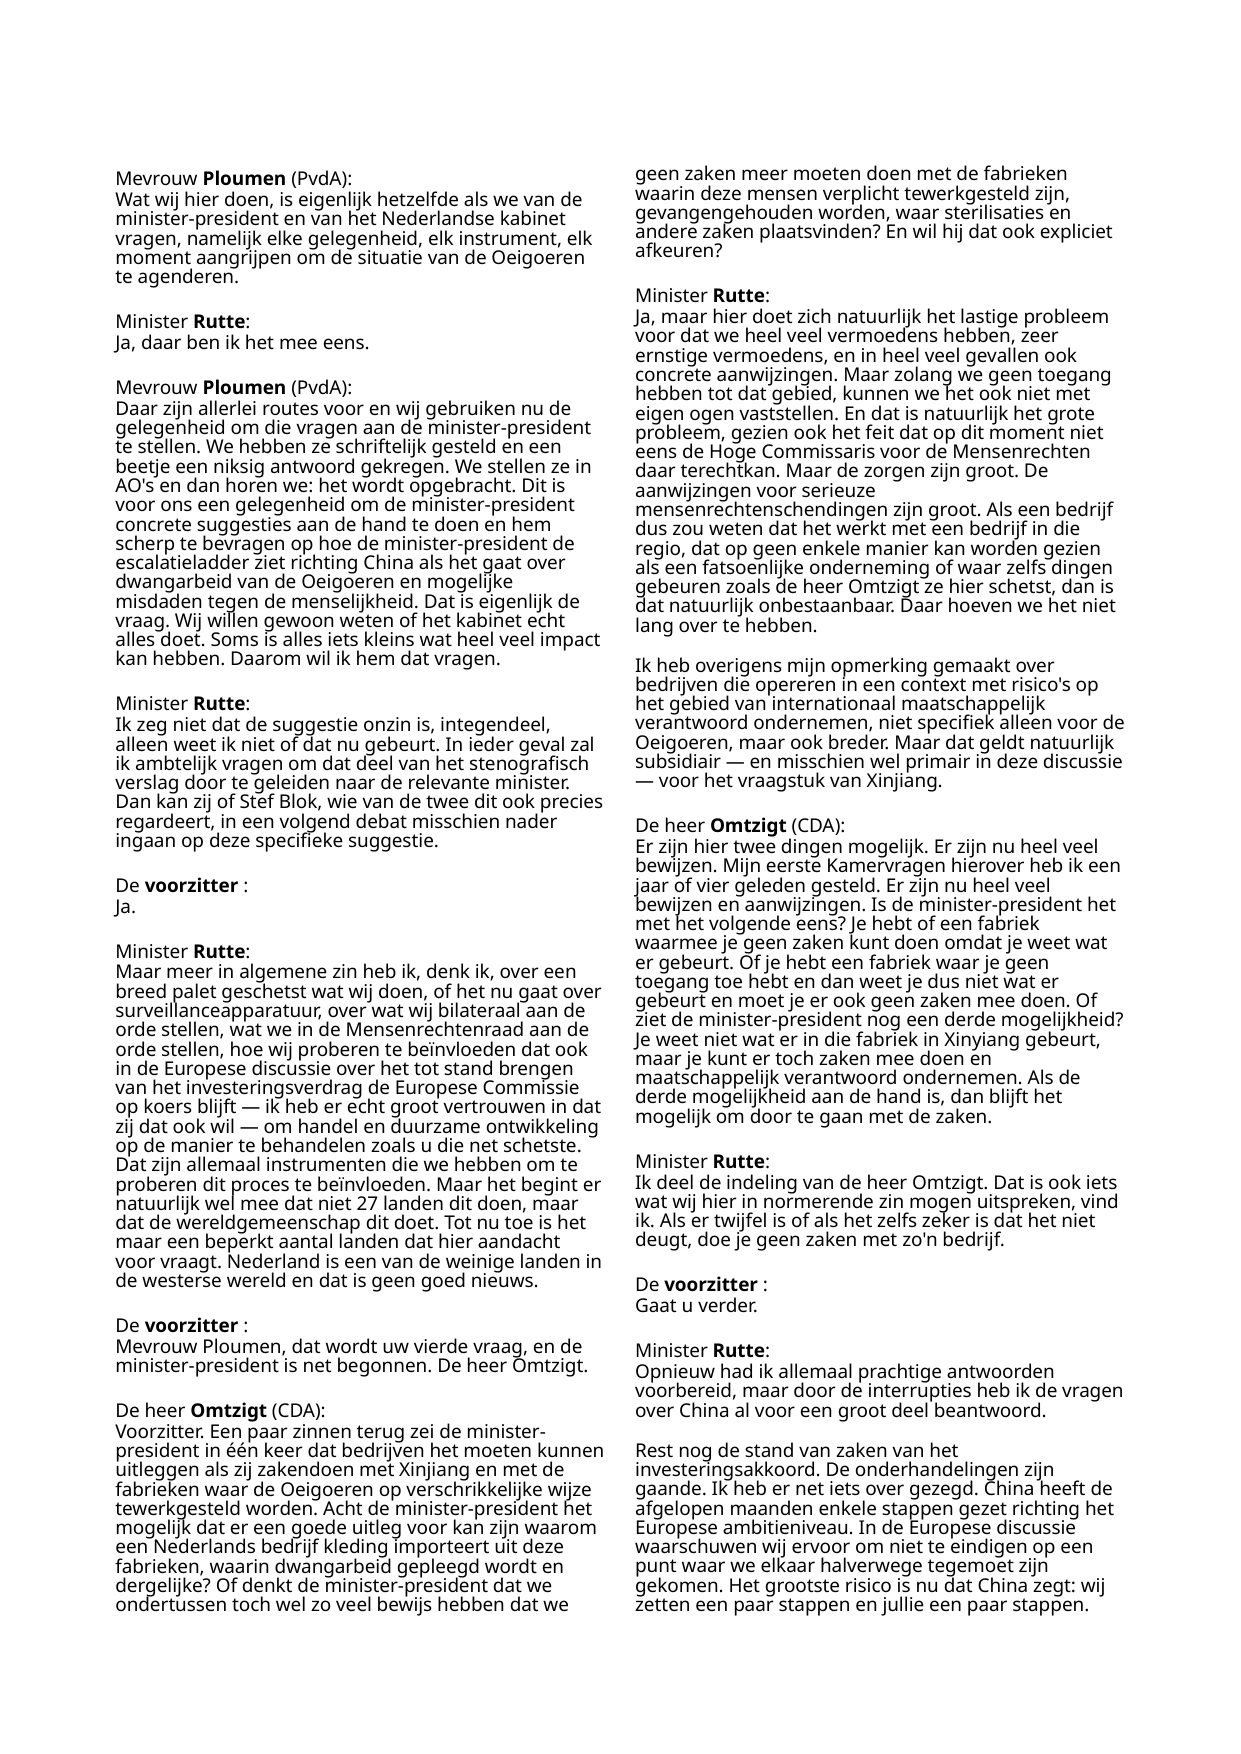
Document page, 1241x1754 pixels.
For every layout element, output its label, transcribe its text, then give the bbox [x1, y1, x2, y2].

text De voorzitter : [635, 1272, 1125, 1297]
text Opnieuw had ik allemaal prachtige antwoorden voorbereid, maar door de interrupties heb ik de vragen over China al voor een groot deel beantwoord. [635, 1363, 1125, 1421]
text Er zijn hier twee dingen mogelijk. Er zijn nu heel veel bewijzen. Mijn eerste Kamervragen hierover heb ik een jaar of vier geleden gesteld. Er zijn nu heel veel bewijzen en aanwijzingen. Is de minister-president het met het volgende eens? Je hebt of een fabriek waarmee je geen zaken kunt doen omdat je weet wat er gebeurt. Of je hebt een fabriek waar je geen toegang toe hebt en dan weet je dus niet wat er gebeurt en moet je er ook geen zaken mee doen. Of ziet de minister-president nog een derde mogelijkheid? Je weet niet wat er in die fabriek in Xinyiang gebeurt, maar je kunt er toch zaken mee doen en maatschappelijk verantwoord ondernemen. Als de derde mogelijkheid aan de hand is, dan blijft het mogelijk om door te gaan met de zaken. [635, 838, 1125, 1127]
text Gaat u verder. [635, 1297, 1125, 1317]
text Voorzitter. Een paar zinnen terug zei de minister-president in één keer dat bedrijven het moeten kunnen uitleggen als zij zakendoen met Xinjiang en met de fabrieken waar de Oeigoeren op verschrikkelijke wijze tewerkgesteld worden. Acht de minister-president het mogelijk dat er een goede uitleg voor kan zijn waarom een Nederlands bedrijf kleding importeert uit deze fabrieken, waarin dwangarbeid gepleegd wordt en dergelijke? Of denkt de minister-president dat we ondertussen toch wel zo veel bewijs hebben dat we [115, 1423, 605, 1616]
text Minister Rutte: [635, 1148, 1125, 1174]
text geen zaken meer moeten doen met de fabrieken waarin deze mensen verplicht tewerkgesteld zijn, gevangengehouden worden, waar sterilisaties en andere zaken plaatsvinden? En wil hij dat ook expliciet afkeuren? [635, 165, 1125, 262]
text Daar zijn allerlei routes voor en wij gebruiken nu de gelegenheid om die vragen aan de minister-president te stellen. We hebben ze schriftelijk gesteld en een beetje een niksig antwoord gekregen. We stellen ze in AO's en dan horen we: het wordt opgebracht. Dit is voor ons een gelegenheid om de minister-president concrete suggesties aan de hand te doen en hem scherp te bevragen op hoe de minister-president de escalatieladder ziet richting China als het gaat over dwangarbeid van de Oeigoeren en mogelijke misdaden tegen de menselijkheid. Dat is eigenlijk de vraag. Wij willen gewoon weten of het kabinet echt alles doet. Soms is alles iets kleins wat heel veel impact kan hebben. Daarom wil ik hem dat vragen. [115, 400, 605, 670]
text Ja, maar hier doet zich natuurlijk het lastige probleem voor dat we heel veel vermoedens hebben, zeer ernstige vermoedens, en in heel veel gevallen ook concrete aanwijzingen. Maar zolang we geen toegang hebben tot dat gebied, kunnen we het ook niet met eigen ogen vaststellen. En dat is natuurlijk het grote probleem, gezien ook het feit dat op dit moment niet eens de Hoge Commissaris voor de Mensenrechten daar terechtkan. Maar de zorgen zijn groot. De aanwijzingen voor serieuze mensenrechtenschendingen zijn groot. Als een bedrijf dus zou weten dat het werkt met een bedrijf in die regio, dat op geen enkele manier kan worden gezien als een fatsoenlijke onderneming of waar zelfs dingen gebeuren zoals de heer Omtzigt ze hier schetst, dan is dat natuurlijk onbestaanbaar. Daar hoeven we het niet lang over te hebben. [635, 308, 1125, 636]
text Ja, daar ben ik het mee eens. [115, 334, 605, 353]
text Minister Rutte: [115, 691, 605, 716]
text Ik deel de indeling van de heer Omtzigt. Dat is ook iets wat wij hier in normerende zin mogen uitspreken, vind ik. Als er twijfel is of als het zelfs zeker is dat het niet deugt, doe je geen zaken met zo'n bedrijf. [635, 1174, 1125, 1251]
text De voorzitter : [115, 872, 605, 898]
text Mevrouw Ploumen (PvdA): [115, 374, 605, 400]
text Ik heb overigens mijn opmerking gemaakt over bedrijven die opereren in een context met risico's op het gebied van internationaal maatschappelijk verantwoord ondernemen, niet specifiek alleen voor de Oeigoeren, maar ook breder. Maar dat geldt natuurlijk subsidiair — en misschien wel primair in deze discussie — voor het vraagstuk van Xinjiang. [635, 657, 1125, 791]
text Mevrouw Ploumen (PvdA): [115, 165, 605, 191]
text Wat wij hier doen, is eigenlijk hetzelfde als we van de minister-president en van het Nederlandse kabinet vragen, namelijk elke gelegenheid, elk instrument, elk moment aangrijpen om de situatie van de Oeigoeren te agenderen. [115, 191, 605, 287]
text Ik zeg niet dat de suggestie onzin is, integendeel, alleen weet ik niet of dat nu gebeurt. In ieder geval zal ik ambtelijk vragen om dat deel van het stenografisch verslag door te geleiden naar de relevante minister. Dan kan zij of Stef Blok, wie van de twee dit ook precies regardeert, in een volgend debat misschien nader ingaan op deze specifieke suggestie. [115, 716, 605, 851]
text Minister Rutte: [635, 282, 1125, 308]
text Rest nog de stand van zaken van het investeringsakkoord. De onderhandelingen zijn gaande. Ik heb er net iets over gezegd. China heeft de afgelopen maanden enkele stappen gezet richting het Europese ambitieniveau. In de Europese discussie waarschuwen wij ervoor om niet te eindigen op een punt waar we elkaar halverwege tegemoet zijn gekomen. Het grootste risico is nu dat China zegt: wij zetten een paar stappen en jullie een paar stappen. [635, 1442, 1125, 1615]
text De heer Omtzigt (CDA): [635, 812, 1125, 838]
text Minister Rutte: [115, 938, 605, 963]
text Maar meer in algemene zin heb ik, denk ik, over een breed palet geschetst wat wij doen, of het nu gaat over surveillanceapparatuur, over wat wij bilateraal aan de orde stellen, wat we in de Mensenrechtenraad aan de orde stellen, hoe wij proberen te beïnvloeden dat ook in de Europese discussie over het tot stand brengen van het investeringsverdrag de Europese Commissie op koers blijft — ik heb er echt groot vertrouwen in dat zij dat ook wil — om handel en duurzame ontwikkeling op de manier te behandelen zoals u die net schetste. Dat zijn allemaal instrumenten die we hebben om te proberen dit proces te beïnvloeden. Maar het begint er natuurlijk wel mee dat niet 27 landen dit doen, maar dat de wereldgemeenschap dit doet. Tot nu toe is het maar een beperkt aantal landen dat hier aandacht voor vraagt. Nederland is een van de weinige landen in de westerse wereld en dat is geen goed nieuws. [115, 963, 605, 1291]
text Minister Rutte: [115, 308, 605, 334]
text Ja. [115, 898, 605, 917]
text Mevrouw Ploumen, dat wordt uw vierde vraag, en de minister-president is net begonnen. De heer Omtzigt. [115, 1338, 605, 1376]
text De voorzitter : [115, 1312, 605, 1338]
text De heer Omtzigt (CDA): [115, 1397, 605, 1423]
text Minister Rutte: [635, 1337, 1125, 1363]
